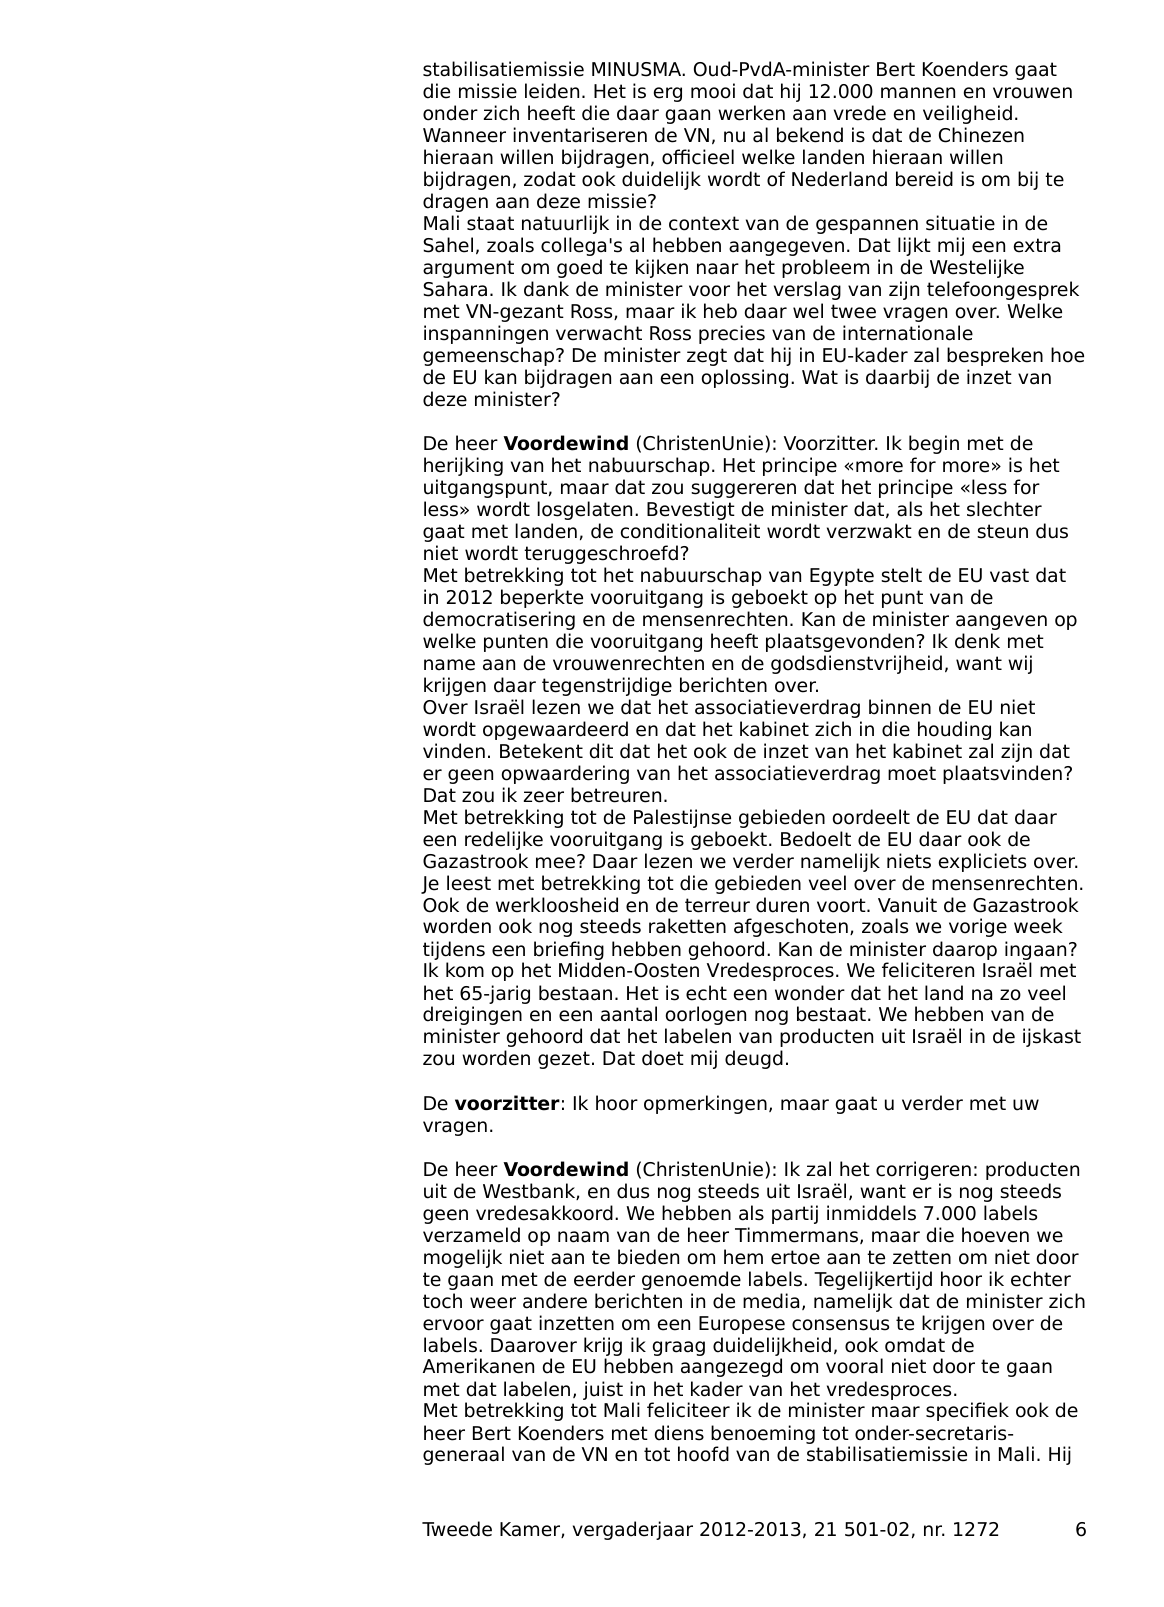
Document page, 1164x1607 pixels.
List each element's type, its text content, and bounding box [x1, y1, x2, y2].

text Ik kom op het Midden-Oosten Vredesproces. We feliciteren Israël met het 65-jarig bestaan. Het is echt een wonder dat het land na zo veel dreigingen en een aantal oorlogen nog bestaat. We hebben van de minister gehoord dat het labelen van producten uit Israël in de ijskast zou worden gezet. Dat doet mij deugd. [422, 960, 1087, 1070]
text Met betrekking tot de Palestijnse gebieden oordeelt de EU dat daar een redelijke vooruitgang is geboekt. Bedoelt de EU daar ook de Gazastrook mee? Daar lezen we verder namelijk niets expliciets over. Je leest met betrekking tot die gebieden veel over de mensenrechten. Ook de werkloosheid en de terreur duren voort. Vanuit de Gazastrook worden ook nog steeds raketten afgeschoten, zoals we vorige week tijdens een briefing hebben gehoord. Kan de minister daarop ingaan? [422, 807, 1087, 960]
text Met betrekking tot het nabuurschap van Egypte stelt de EU vast dat in 2012 beperkte vooruitgang is geboekt op het punt van de democratisering en de mensenrechten. Kan de minister aangeven op welke punten die vooruitgang heeft plaatsgevonden? Ik denk met name aan de vrouwenrechten en de godsdienstvrijheid, want wij krijgen daar tegenstrijdige berichten over. [422, 565, 1087, 697]
text De voorzitter: Ik hoor opmerkingen, maar gaat u verder met uw vragen. [422, 1092, 1087, 1136]
text Mali staat natuurlijk in de context van de gespannen situatie in de Sahel, zoals collega's al hebben aangegeven. Dat lijkt mij een extra argument om goed te kijken naar het probleem in de Westelijke Sahara. Ik dank de minister voor het verslag van zijn telefoongesprek met VN-gezant Ross, maar ik heb daar wel twee vragen over. Welke inspanningen verwacht Ross precies van de internationale gemeenschap? De minister zegt dat hij in EU-kader zal bespreken hoe de EU kan bijdragen aan een oplossing. Wat is daarbij de inzet van deze minister? [422, 213, 1087, 411]
text De heer Voordewind (ChristenUnie): Voorzitter. Ik begin met de herijking van het nabuurschap. Het principe «more for more» is het uitgangspunt, maar dat zou suggereren dat het principe «less for less» wordt losgelaten. Bevestigt de minister dat, als het slechter gaat met landen, de conditionaliteit wordt verzwakt en de steun dus niet wordt teruggeschroefd? [422, 433, 1087, 565]
text stabilisatiemissie MINUSMA. Oud-PvdA-minister Bert Koenders gaat die missie leiden. Het is erg mooi dat hij 12.000 mannen en vrouwen onder zich heeft die daar gaan werken aan vrede en veiligheid. Wanneer inventariseren de VN, nu al bekend is dat de Chinezen hieraan willen bijdragen, officieel welke landen hieraan willen bijdragen, zodat ook duidelijk wordt of Nederland bereid is om bij te dragen aan deze missie? [422, 59, 1087, 213]
text Over Israël lezen we dat het associatieverdrag binnen de EU niet wordt opgewaardeerd en dat het kabinet zich in die houding kan vinden. Betekent dit dat het ook de inzet van het kabinet zal zijn dat er geen opwaardering van het associatieverdrag moet plaatsvinden? Dat zou ik zeer betreuren. [422, 697, 1087, 807]
text Met betrekking tot Mali feliciteer ik de minister maar specifiek ook de heer Bert Koenders met diens benoeming tot onder-secretaris-generaal van de VN en tot hoofd van de stabilisatiemissie in Mali. Hij [422, 1400, 1087, 1466]
text De heer Voordewind (ChristenUnie): Ik zal het corrigeren: producten uit de Westbank, en dus nog steeds uit Israël, want er is nog steeds geen vredesakkoord. We hebben als partij inmiddels 7.000 labels verzameld op naam van de heer Timmermans, maar die hoeven we mogelijk niet aan te bieden om hem ertoe aan te zetten om niet door te gaan met de eerder genoemde labels. Tegelijkertijd hoor ik echter toch weer andere berichten in de media, namelijk dat de minister zich ervoor gaat inzetten om een Europese consensus te krijgen over de labels. Daarover krijg ik graag duidelijkheid, ook omdat de Amerikanen de EU hebben aangezegd om vooral niet door te gaan met dat labelen, juist in het kader van het vredesproces. [422, 1159, 1087, 1400]
